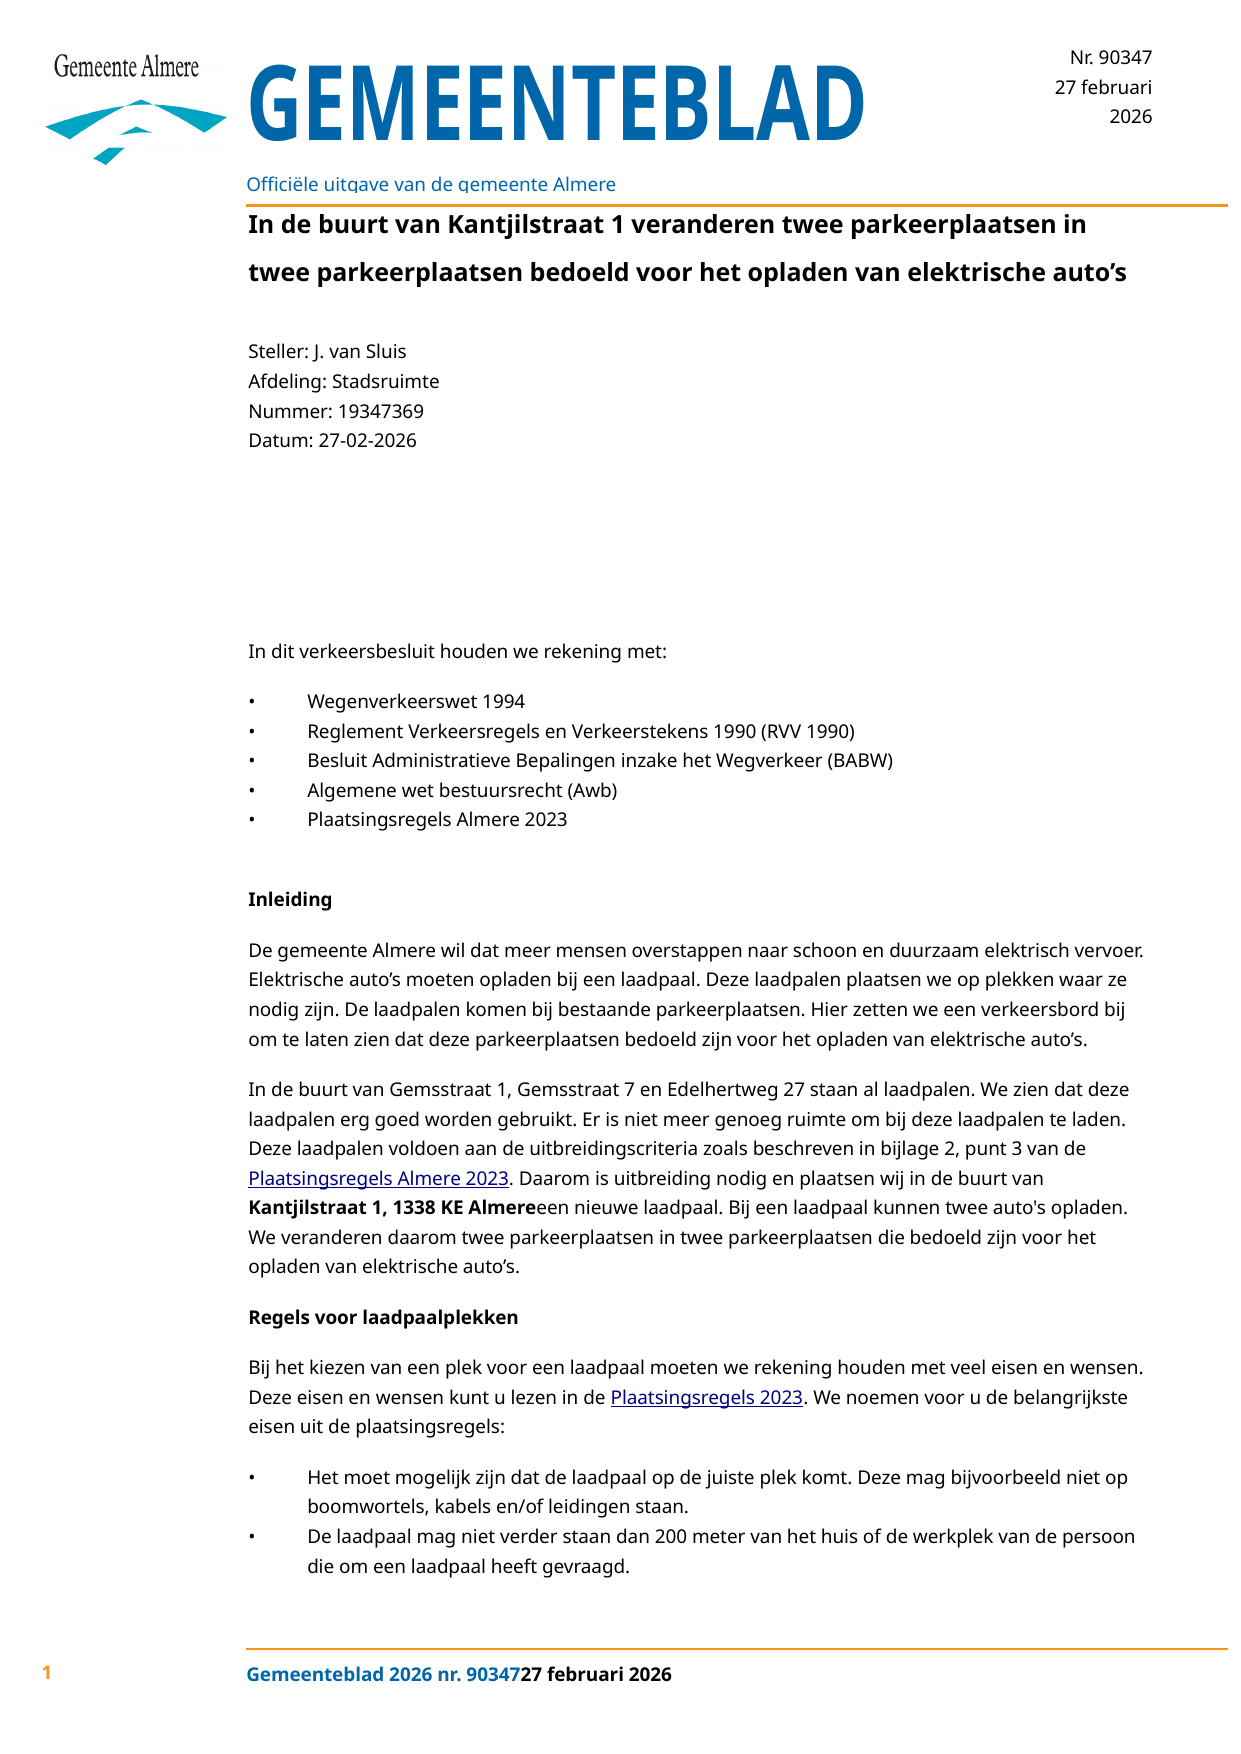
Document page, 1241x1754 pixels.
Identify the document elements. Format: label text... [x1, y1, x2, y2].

list Wegenverkeerswet 1994 [248, 688, 1152, 714]
text De gemeente Almere wil dat meer mensen overstappen naar schoon en duurzaam elektrisch vervoer. Elektrische auto’s moeten opladen bij een laadpaal. Deze laadpalen plaatsen we op plekken waar ze nodig zijn. De laadpalen komen bij bestaande parkeerplaatsen. Hier zetten we een verkeersbord bij om te laten zien dat deze parkeerplaatsen bedoeld zijn voor het opladen van elektrische auto’s. [248, 937, 1152, 1051]
text Inleiding [248, 887, 1152, 912]
text Datum: 27-02-2026 [248, 427, 1152, 453]
list Algemene wet bestuursrecht (Awb) [248, 777, 1152, 803]
list Besluit Administratieve Bepalingen inzake het Wegverkeer (BABW) [248, 747, 1152, 773]
list Plaatsingsregels Almere 2023 [248, 807, 1152, 832]
text Bij het kiezen van een plek voor een laadpaal moeten we rekening houden met veel eisen en wensen. Deze eisen en wensen kunt u lezen in de Plaatsingsregels 2023. We noemen voor u de belangrijkste eisen uit de plaatsingsregels: [248, 1354, 1152, 1439]
text Afdeling: Stadsruimte [248, 368, 1152, 394]
list De laadpaal mag niet verder staan dan 200 meter van het huis of de werkplek van de persoon die om een laadpaal heeft gevraagd. [248, 1523, 1152, 1578]
text In de buurt van Gemsstraat 1, Gemsstraat 7 en Edelhertweg 27 staan al laadpalen. We zien dat deze laadpalen erg goed worden gebruikt. Er is niet meer genoeg ruimte om bij deze laadpalen te laden. Deze laadpalen voldoen aan de uitbreidingscriteria zoals beschreven in bijlage 2, punt 3 van de Plaatsingsregels Almere 2023. Daarom is uitbreiding nodig en plaatsen wij in de buurt van Kantjilstraat 1, 1338 KE Almereeen nieuwe laadpaal. Bij een laadpaal kunnen twee auto's opladen. We veranderen daarom twee parkeerplaatsen in twee parkeerplaatsen die bedoeld zijn voor het opladen van elektrische auto’s. [248, 1076, 1152, 1279]
text In dit verkeersbesluit houden we rekening met: [248, 638, 1152, 663]
picture [41, 47, 231, 172]
list Het moet mogelijk zijn dat de laadpaal op de juiste plek komt. Deze mag bijvoorbeeld niet op boomwortels, kabels en/of leidingen staan. [248, 1464, 1152, 1519]
text Nummer: 19347369 [248, 398, 1152, 423]
text In de buurt van Kantjilstraat 1 veranderen twee parkeerplaatsen in twee parkeerplaatsen bedoeld voor het opladen van elektrische auto’s [248, 207, 1152, 288]
list Reglement Verkeersregels en Verkeerstekens 1990 (RVV 1990) [248, 718, 1152, 743]
text Regels voor laadpaalplekken [248, 1304, 1152, 1330]
text Steller: J. van Sluis [248, 339, 1152, 364]
